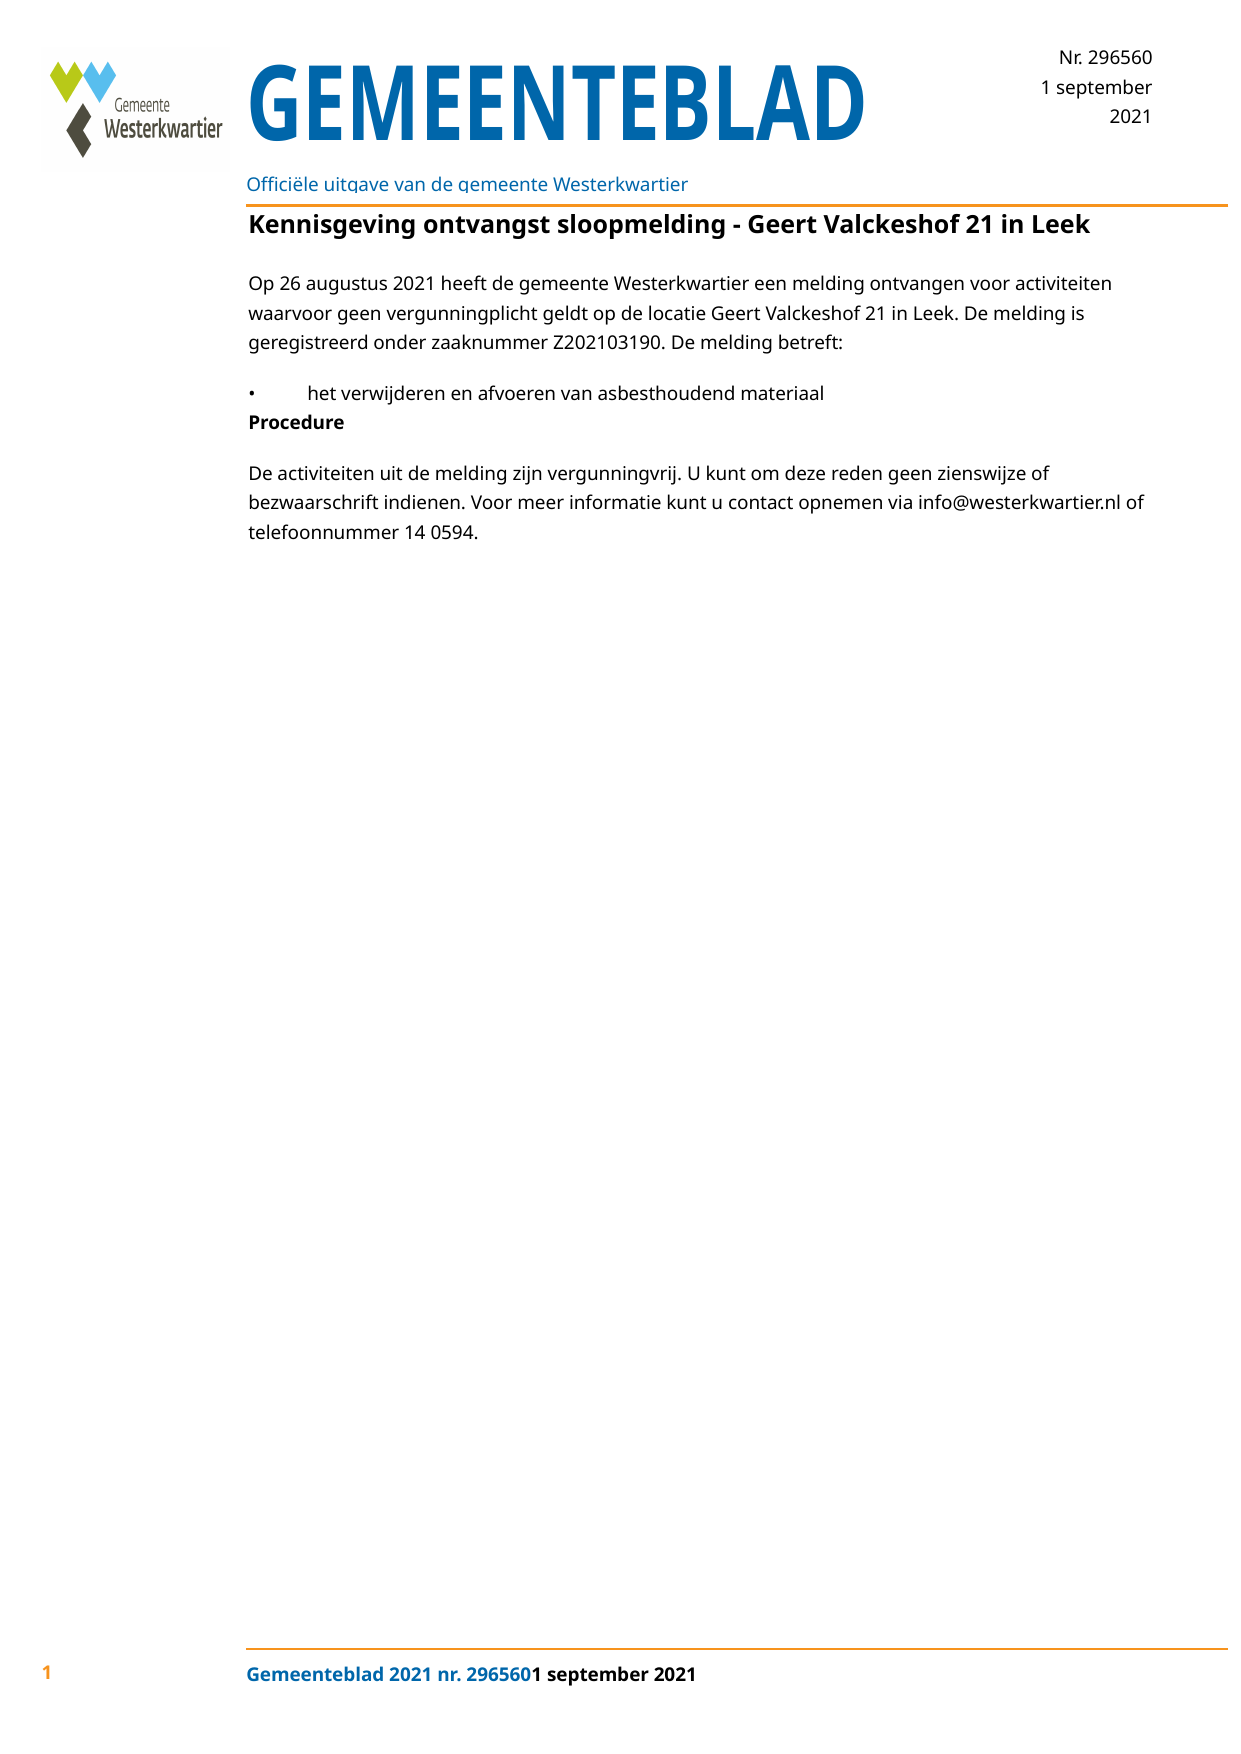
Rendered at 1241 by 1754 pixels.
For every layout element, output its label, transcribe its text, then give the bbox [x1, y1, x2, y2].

text De activiteiten uit de melding zijn vergunningvrij. U kunt om deze reden geen zienswijze of bezwaarschrift indienen. Voor meer informatie kunt u contact opnemen via info@westerkwartier.nl of telefoonnummer 14 0594. [248, 460, 1152, 545]
text Kennisgeving ontvangst sloopmelding - Geert Valckeshof 21 in Leek [248, 207, 1152, 241]
picture [41, 47, 231, 172]
text Op 26 augustus 2021 heeft de gemeente Westerkwartier een melding ontvangen voor activiteiten waarvoor geen vergunningplicht geldt op de locatie Geert Valckeshof 21 in Leek. De melding is geregistreerd onder zaaknummer Z202103190. De melding betreft: [248, 270, 1152, 355]
list het verwijderen en afvoeren van asbesthoudend materiaal [248, 380, 1152, 406]
text Procedure [248, 409, 1152, 435]
